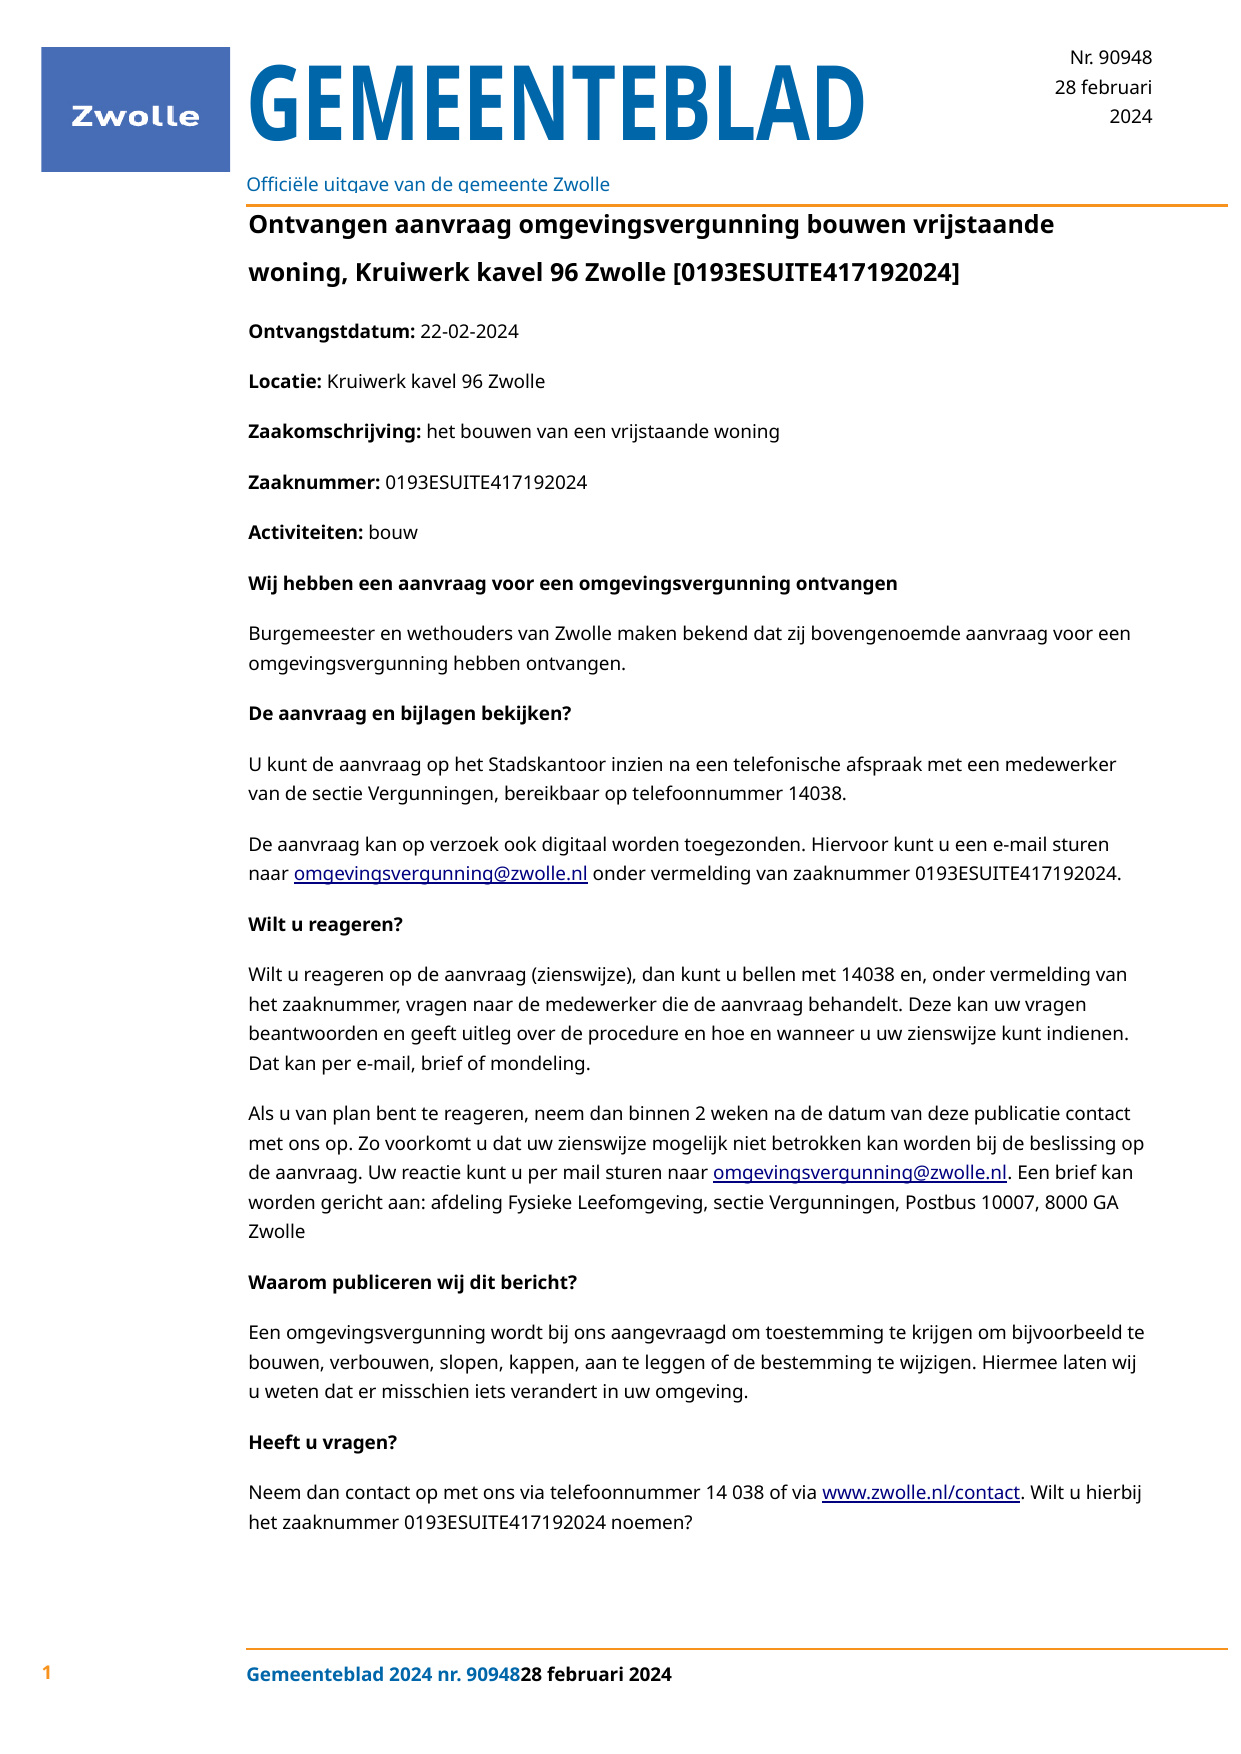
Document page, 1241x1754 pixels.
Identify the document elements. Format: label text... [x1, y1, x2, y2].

text Een omgevingsvergunning wordt bij ons aangevraagd om toestemming te krijgen om bijvoorbeeld te bouwen, verbouwen, slopen, kappen, aan te leggen of de bestemming te wijzigen. Hiermee laten wij u weten dat er misschien iets verandert in uw omgeving. [248, 1319, 1152, 1404]
text De aanvraag kan op verzoek ook digitaal worden toegezonden. Hiervoor kunt u een e-mail sturen naar omgevingsvergunning@zwolle.nl onder vermelding van zaaknummer 0193ESUITE417192024. [248, 831, 1152, 886]
text De aanvraag en bijlagen bekijken? [248, 700, 1152, 726]
text Zaaknummer: 0193ESUITE417192024 [248, 469, 1152, 495]
text Burgemeester en wethouders van Zwolle maken bekend dat zij bovengenoemde aanvraag voor een omgevingsvergunning hebben ontvangen. [248, 620, 1152, 676]
text Waarom publiceren wij dit bericht? [248, 1269, 1152, 1295]
text Heeft u vragen? [248, 1429, 1152, 1455]
text Zaakomschrijving: het bouwen van een vrijstaande woning [248, 419, 1152, 444]
text Ontvangstdatum: 22-02-2024 [248, 318, 1152, 344]
text Neem dan contact op met ons via telefoonnummer 14 038 of via www.zwolle.nl/contact. Wilt u hierbij het zaaknummer 0193ESUITE417192024 noemen? [248, 1479, 1152, 1535]
picture [41, 47, 231, 172]
text Wilt u reageren op de aanvraag (zienswijze), dan kunt u bellen met 14038 en, onder vermelding van het zaaknummer, vragen naar de medewerker die de aanvraag behandelt. Deze kan uw vragen beantwoorden en geeft uitleg over de procedure en hoe en wanneer u uw zienswijze kunt indienen. Dat kan per e-mail, brief of mondeling. [248, 961, 1152, 1076]
text Wilt u reageren? [248, 911, 1152, 937]
text U kunt de aanvraag op het Stadskantoor inzien na een telefonische afspraak met een medewerker van de sectie Vergunningen, bereikbaar op telefoonnummer 14038. [248, 751, 1152, 806]
text Wij hebben een aanvraag voor een omgevingsvergunning ontvangen [248, 570, 1152, 596]
text Als u van plan bent te reageren, neem dan binnen 2 weken na de datum van deze publicatie contact met ons op. Zo voorkomt u dat uw zienswijze mogelijk niet betrokken kan worden bij de beslissing op de aanvraag. Uw reactie kunt u per mail sturen naar omgevingsvergunning@zwolle.nl. Een brief kan worden gericht aan: afdeling Fysieke Leefomgeving, sectie Vergunningen, Postbus 10007, 8000 GA Zwolle [248, 1100, 1152, 1244]
text Activiteiten: bouw [248, 519, 1152, 545]
text Ontvangen aanvraag omgevingsvergunning bouwen vrijstaande woning, Kruiwerk kavel 96 Zwolle [0193ESUITE417192024] [248, 207, 1152, 288]
text Locatie: Kruiwerk kavel 96 Zwolle [248, 368, 1152, 394]
